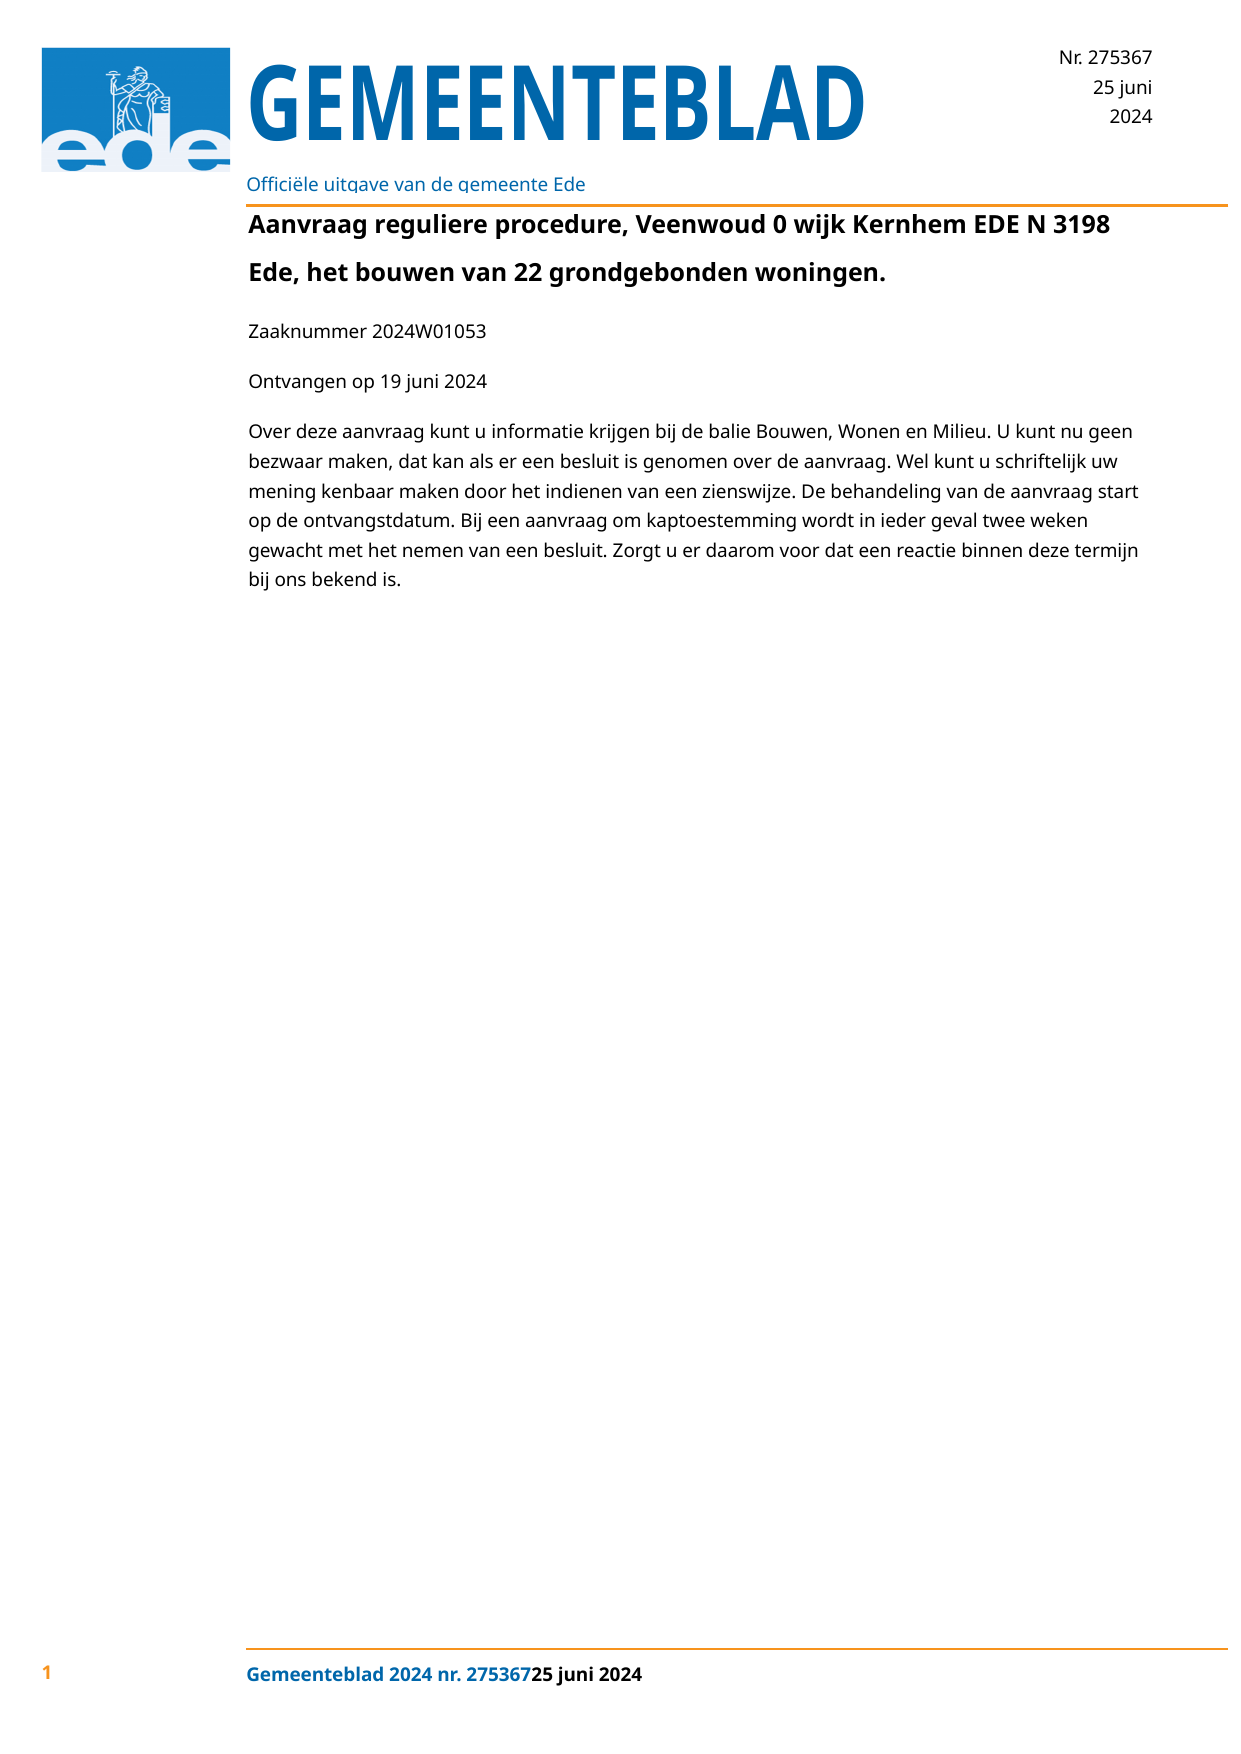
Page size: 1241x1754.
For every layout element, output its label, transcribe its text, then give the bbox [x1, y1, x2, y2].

text Zaaknummer 2024W01053 [248, 318, 1152, 344]
text Over deze aanvraag kunt u informatie krijgen bij de balie Bouwen, Wonen en Milieu. U kunt nu geen bezwaar maken, dat kan als er een besluit is genomen over de aanvraag. Wel kunt u schriftelijk uw mening kenbaar maken door het indienen van een zienswijze. De behandeling van de aanvraag start op de ontvangstdatum. Bij een aanvraag om kaptoestemming wordt in ieder geval twee weken gewacht met het nemen van een besluit. Zorgt u er daarom voor dat een reactie binnen deze termijn bij ons bekend is. [248, 419, 1152, 592]
text Ontvangen op 19 juni 2024 [248, 368, 1152, 394]
picture [41, 47, 231, 172]
text Aanvraag reguliere procedure, Veenwoud 0 wijk Kernhem EDE N 3198 Ede, het bouwen van 22 grondgebonden woningen. [248, 207, 1152, 288]
